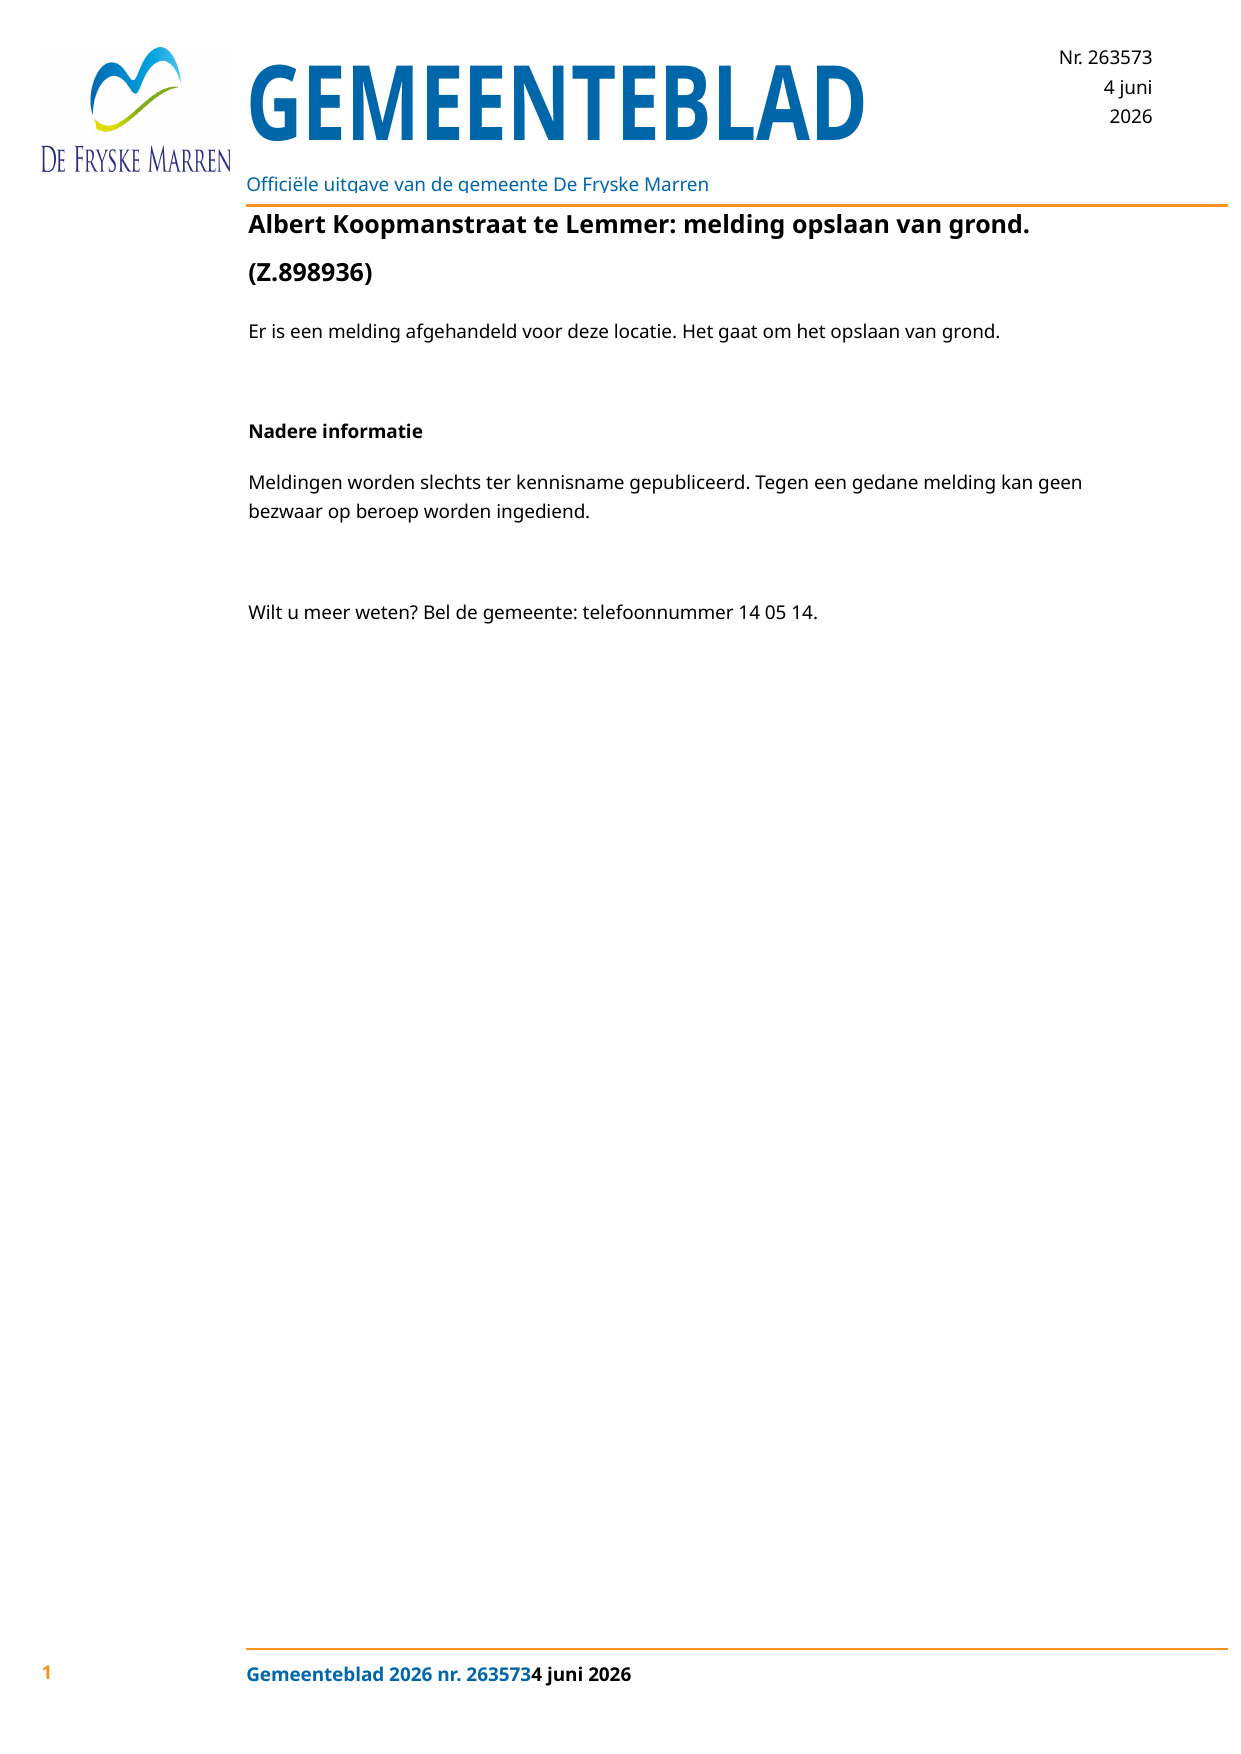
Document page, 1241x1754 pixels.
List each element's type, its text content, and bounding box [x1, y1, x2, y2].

text Wilt u meer weten? Bel de gemeente: telefoonnummer 14 05 14. [248, 599, 1152, 625]
text Albert Koopmanstraat te Lemmer: melding opslaan van grond. (Z.898936) [248, 207, 1152, 288]
text Er is een melding afgehandeld voor deze locatie. Het gaat om het opslaan van grond. [248, 318, 1152, 344]
picture [41, 47, 231, 172]
text Nadere informatie [248, 419, 1152, 444]
text Meldingen worden slechts ter kennisname gepubliceerd. Tegen een gedane melding kan geen bezwaar op beroep worden ingediend. [248, 469, 1152, 524]
